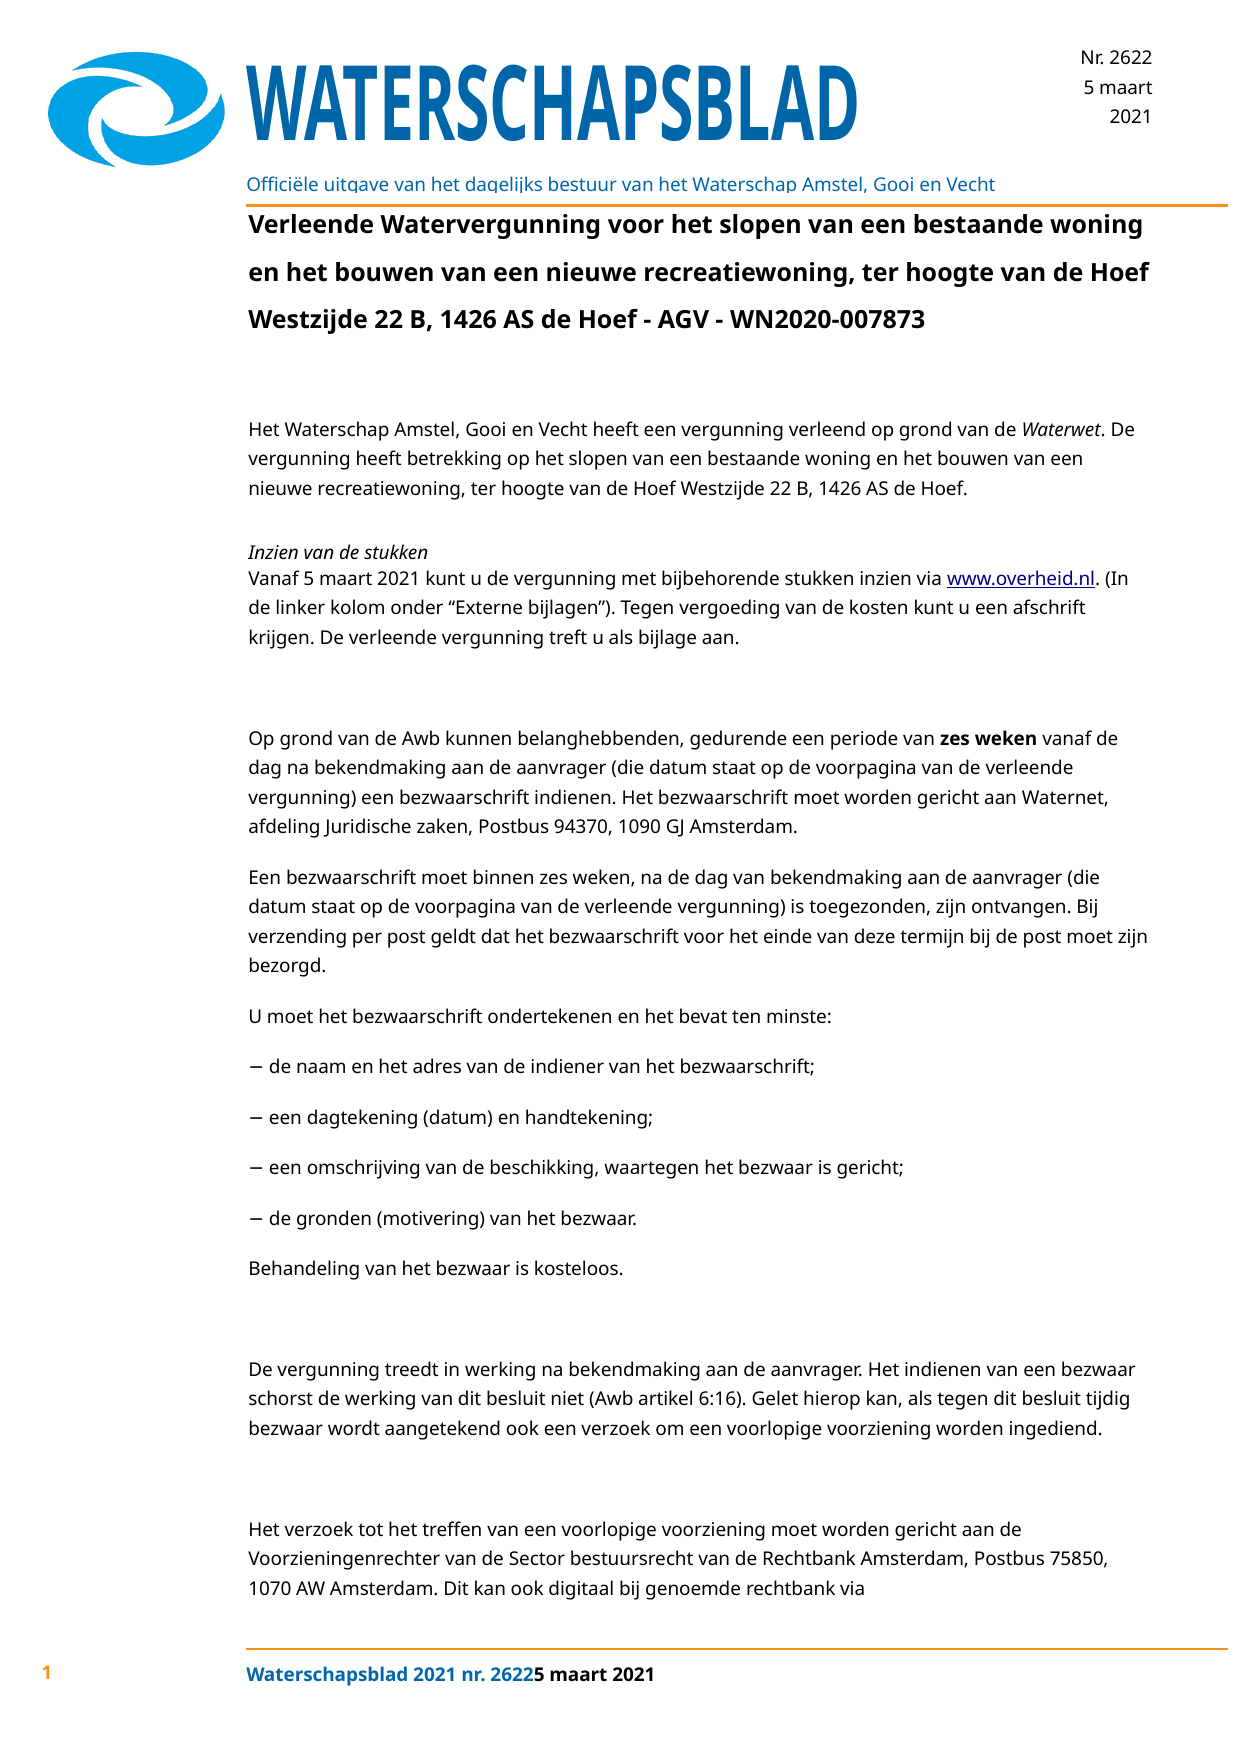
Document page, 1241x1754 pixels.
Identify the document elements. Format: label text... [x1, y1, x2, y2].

text − de gronden (motivering) van het bezwaar. [248, 1205, 1152, 1231]
text Het Waterschap Amstel, Gooi en Vecht heeft een vergunning verleend op grond van de Waterwet. De vergunning heeft betrekking op het slopen van een bestaande woning en het bouwen van een nieuwe recreatiewoning, ter hoogte van de Hoef Westzijde 22 B, 1426 AS de Hoef. [248, 416, 1152, 501]
text U moet het bezwaarschrift ondertekenen en het bevat ten minste: [248, 1003, 1152, 1029]
text − de naam en het adres van de indiener van het bezwaarschrift; [248, 1053, 1152, 1079]
text De vergunning treedt in werking na bekendmaking aan de aanvrager. Het indienen van een bezwaar schorst de werking van dit besluit niet (Awb artikel 6:16). Gelet hierop kan, als tegen dit besluit tijdig bezwaar wordt aangetekend ook een verzoek om een voorlopige voorziening worden ingediend. [248, 1356, 1152, 1441]
text Vanaf 5 maart 2021 kunt u de vergunning met bijbehorende stukken inzien via www.overheid.nl. (In de linker kolom onder “Externe bijlagen”). Tegen vergoeding van de kosten kunt u een afschrift krijgen. De verleende vergunning treft u als bijlage aan. [248, 565, 1152, 650]
text Behandeling van het bezwaar is kosteloos. [248, 1255, 1152, 1281]
text Een bezwaarschrift moet binnen zes weken, na de dag van bekendmaking aan de aanvrager (die datum staat op de voorpagina van de verleende vergunning) is toegezonden, zijn ontvangen. Bij verzending per post geldt dat het bezwaarschrift voor het einde van deze termijn bij de post moet zijn bezorgd. [248, 864, 1152, 978]
text Inzien van de stukken [248, 539, 1152, 565]
text − een omschrijving van de beschikking, waartegen het bezwaar is gericht; [248, 1154, 1152, 1180]
text Het verzoek tot het treffen van een voorlopige voorziening moet worden gericht aan de Voorzieningenrechter van de Sector bestuursrecht van de Rechtbank Amsterdam, Postbus 75850, 1070 AW Amsterdam. Dit kan ook digitaal bij genoemde rechtbank via [248, 1516, 1152, 1601]
text − een dagtekening (datum) en handtekening; [248, 1104, 1152, 1130]
text Verleende Watervergunning voor het slopen van een bestaande woning en het bouwen van een nieuwe recreatiewoning, ter hoogte van de Hoef Westzijde 22 B, 1426 AS de Hoef - AGV - WN2020-007873 [248, 207, 1152, 336]
text Op grond van de Awb kunnen belanghebbenden, gedurende een periode van zes weken vanaf de dag na bekendmaking aan de aanvrager (die datum staat op de voorpagina van de verleende vergunning) een bezwaarschrift indienen. Het bezwaarschrift moet worden gericht aan Waternet, afdeling Juridische zaken, Postbus 94370, 1090 GJ Amsterdam. [248, 725, 1152, 839]
picture [41, 47, 231, 172]
